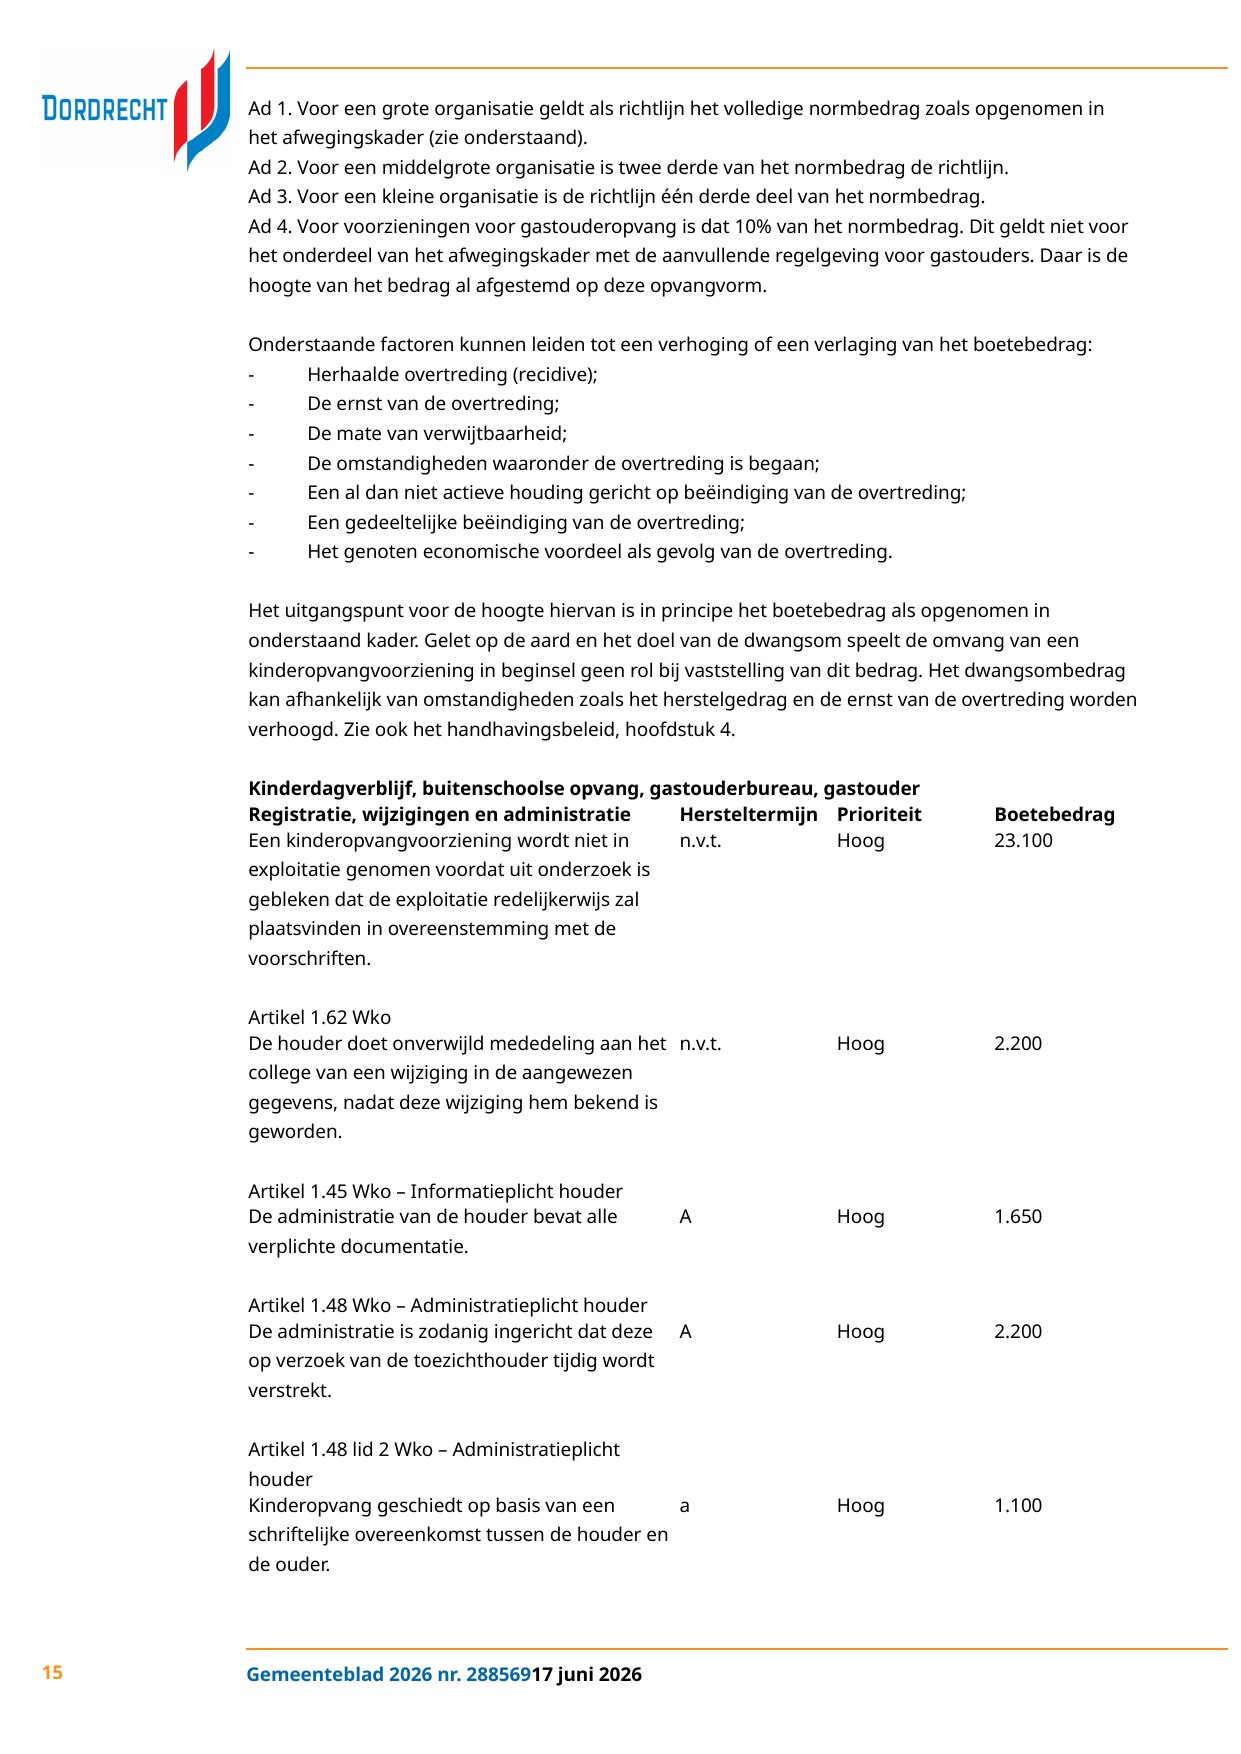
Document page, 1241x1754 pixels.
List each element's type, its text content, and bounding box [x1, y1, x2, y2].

table_cell 1.100 [994, 1492, 1152, 1606]
table_cell De houder doet onverwijld mededeling aan het college van een wijziging in de aangewezen gegevens, nadat deze wijziging hem bekend is geworden. Artikel 1.45 Wko – Informatieplicht houder [248, 1030, 679, 1204]
table_cell Hoog [837, 1030, 994, 1204]
table_cell Hoog [837, 1492, 994, 1606]
list De mate van verwijtbaarheid; [248, 420, 1152, 446]
text het afwegingskader (zie onderstaand). [248, 124, 1152, 150]
table_cell Hoog [837, 1204, 994, 1318]
table_cell A [679, 1318, 837, 1492]
table_cell 23.100 [994, 827, 1152, 1030]
table_cell Registratie, wijzigingen en administratie [248, 801, 679, 827]
text Onderstaande factoren kunnen leiden tot een verhoging of een verlaging van het boetebedrag: [248, 331, 1152, 357]
list De omstandigheden waaronder de overtreding is begaan; [248, 450, 1152, 476]
list De ernst van de overtreding; [248, 391, 1152, 416]
list Het genoten economische voordeel als gevolg van de overtreding. [248, 538, 1152, 564]
table_cell De administratie van de houder bevat alle verplichte documentatie. Artikel 1.48 Wko – Administratieplicht houder [248, 1204, 679, 1318]
text Ad 4. Voor voorzieningen voor gastouderopvang is dat 10% van het normbedrag. Dit geldt niet voor het onderdeel van het afwegingskader met de aanvullende regelgeving voor gastouders. Daar is de hoogte van het bedrag al afgestemd op deze opvangvorm. [248, 213, 1152, 298]
text Ad 1. Voor een grote organisatie geldt als richtlijn het volledige normbedrag zoals opgenomen in [248, 95, 1152, 121]
table_cell Kinderopvang geschiedt op basis van een schriftelijke overeenkomst tussen de houder en de ouder. [248, 1492, 679, 1606]
text Ad 2. Voor een middelgrote organisatie is twee derde van het normbedrag de richtlijn. [248, 154, 1152, 180]
table_cell Prioriteit [837, 801, 994, 827]
list Herhaalde overtreding (recidive); [248, 361, 1152, 387]
table_cell a [679, 1492, 837, 1606]
picture [41, 47, 231, 172]
table_cell Hersteltermijn [679, 801, 837, 827]
table_cell n.v.t. [679, 1030, 837, 1204]
table_header Kinderdagverblijf, buitenschoolse opvang, gastouderbureau, gastouder [248, 775, 1152, 801]
table_cell Hoog [837, 827, 994, 1030]
text Ad 3. Voor een kleine organisatie is de richtlijn één derde deel van het normbedrag. [248, 183, 1152, 209]
table_cell 2.200 [994, 1318, 1152, 1492]
table_cell 1.650 [994, 1204, 1152, 1318]
table_cell 2.200 [994, 1030, 1152, 1204]
table_cell Boetebedrag [994, 801, 1152, 827]
table_cell A [679, 1204, 837, 1318]
text Het uitgangspunt voor de hoogte hiervan is in principe het boetebedrag als opgenomen in onderstaand kader. Gelet op de aard en het doel van de dwangsom speelt de omvang van een kinderopvangvoorziening in beginsel geen rol bij vaststelling van dit bedrag. Het dwangsombedrag kan afhankelijk van omstandigheden zoals het herstelgedrag en de ernst van de overtreding worden verhoogd. Zie ook het handhavingsbeleid, hoofdstuk 4. [248, 598, 1152, 742]
list Een al dan niet actieve houding gericht op beëindiging van de overtreding; [248, 479, 1152, 505]
table_cell Een kinderopvangvoorziening wordt niet in exploitatie genomen voordat uit onderzoek is gebleken dat de exploitatie redelijkerwijs zal plaatsvinden in overeenstemming met de voorschriften. Artikel 1.62 Wko [248, 827, 679, 1030]
table_cell Hoog [837, 1318, 994, 1492]
table_cell n.v.t. [679, 827, 837, 1030]
list Een gedeeltelijke beëindiging van de overtreding; [248, 509, 1152, 535]
table_cell De administratie is zodanig ingericht dat deze op verzoek van de toezichthouder tijdig wordt verstrekt. Artikel 1.48 lid 2 Wko – Administratieplicht houder [248, 1318, 679, 1492]
